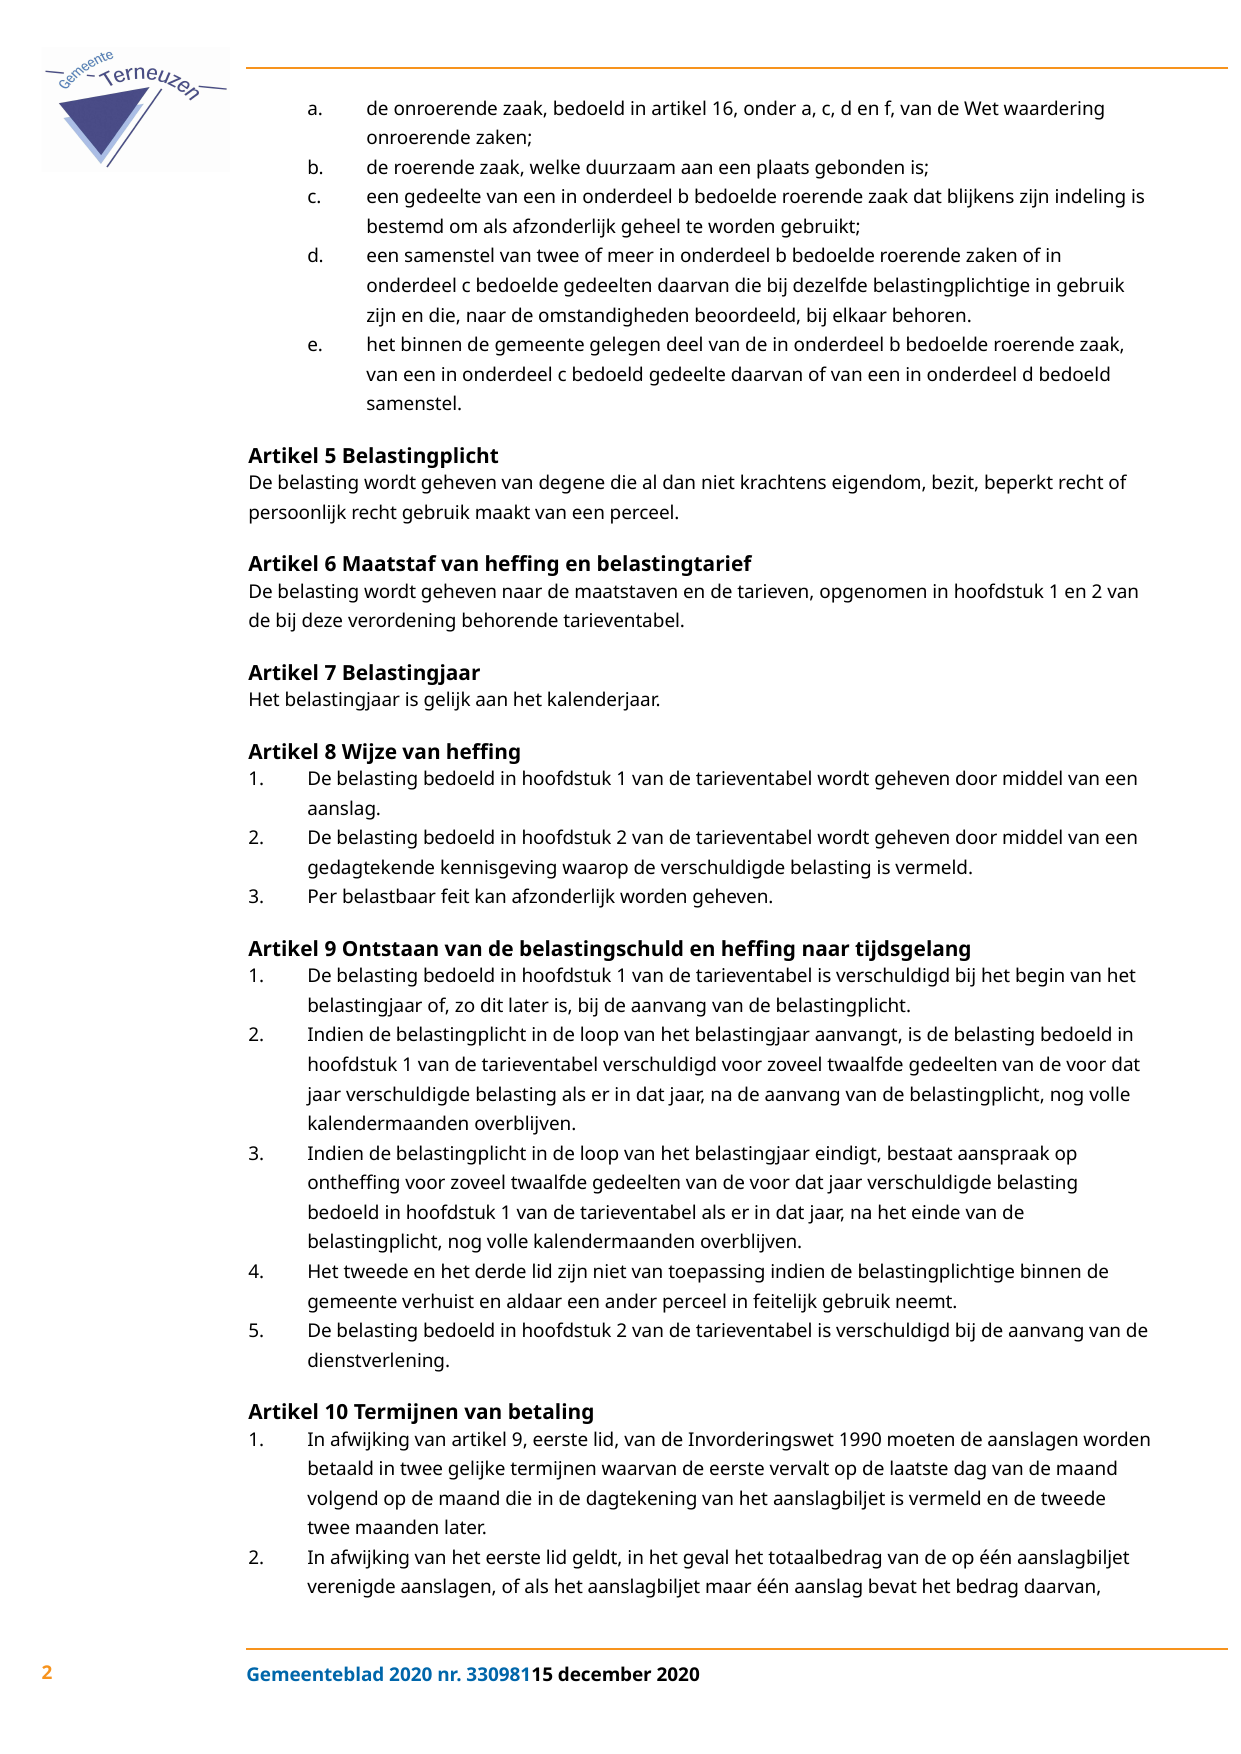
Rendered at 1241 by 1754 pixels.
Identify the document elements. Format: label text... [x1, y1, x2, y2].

list Indien de belastingplicht in de loop van het belastingjaar eindigt, bestaat aanspraak op ontheffing voor zoveel twaalfde gedeelten van de voor dat jaar verschuldigde belasting bedoeld in hoofdstuk 1 van de tarieventabel als er in dat jaar, na het einde van de belastingplicht, nog volle kalendermaanden overblijven. [248, 1140, 1152, 1254]
list een samenstel van twee of meer in onderdeel b bedoelde roerende zaken of in onderdeel c bedoelde gedeelten daarvan die bij dezelfde belastingplichtige in gebruik zijn en die, naar de omstandigheden beoordeeld, bij elkaar behoren. [307, 243, 1152, 328]
text Het belastingjaar is gelijk aan het kalenderjaar. [248, 686, 1152, 712]
list De belasting bedoeld in hoofdstuk 2 van de tarieventabel wordt geheven door middel van een gedagtekende kennisgeving waarop de verschuldigde belasting is vermeld. [248, 824, 1152, 880]
list In afwijking van het eerste lid geldt, in het geval het totaalbedrag van de op één aanslagbiljet verenigde aanslagen, of als het aanslagbiljet maar één aanslag bevat het bedrag daarvan, [248, 1544, 1152, 1599]
list een gedeelte van een in onderdeel b bedoelde roerende zaak dat blijkens zijn indeling is bestemd om als afzonderlijk geheel te worden gebruikt; [307, 183, 1152, 239]
list het binnen de gemeente gelegen deel van de in onderdeel b bedoelde roerende zaak, van een in onderdeel c bedoeld gedeelte daarvan of van een in onderdeel d bedoeld samenstel. [307, 331, 1152, 416]
list De belasting bedoeld in hoofdstuk 1 van de tarieventabel wordt geheven door middel van een aanslag. [248, 765, 1152, 821]
text De belasting wordt geheven van degene die al dan niet krachtens eigendom, bezit, beperkt recht of persoonlijk recht gebruik maakt van een perceel. [248, 469, 1152, 525]
list De belasting bedoeld in hoofdstuk 2 van de tarieventabel is verschuldigd bij de aanvang van de dienstverlening. [248, 1317, 1152, 1373]
list Het tweede en het derde lid zijn niet van toepassing indien de belastingplichtige binnen de gemeente verhuist en aldaar een ander perceel in feitelijk gebruik neemt. [248, 1258, 1152, 1313]
text Artikel 6 Maatstaf van heffing en belastingtarief [248, 549, 1152, 578]
text Artikel 7 Belastingjaar [248, 658, 1152, 686]
text Artikel 9 Ontstaan van de belastingschuld en heffing naar tijdsgelang [248, 934, 1152, 962]
picture [41, 47, 231, 172]
text Artikel 5 Belastingplicht [248, 441, 1152, 469]
list In afwijking van artikel 9, eerste lid, van de Invorderingswet 1990 moeten de aanslagen worden betaald in twee gelijke termijnen waarvan de eerste vervalt op de laatste dag van de maand volgend op de maand die in de dagtekening van het aanslagbiljet is vermeld en de tweede twee maanden later. [248, 1426, 1152, 1540]
text Artikel 8 Wijze van heffing [248, 737, 1152, 765]
list Indien de belastingplicht in de loop van het belastingjaar aanvangt, is de belasting bedoeld in hoofdstuk 1 van de tarieventabel verschuldigd voor zoveel twaalfde gedeelten van de voor dat jaar verschuldigde belasting als er in dat jaar, na de aanvang van de belastingplicht, nog volle kalendermaanden overblijven. [248, 1022, 1152, 1136]
text Artikel 10 Termijnen van betaling [248, 1397, 1152, 1426]
list de roerende zaak, welke duurzaam aan een plaats gebonden is; [307, 154, 1152, 180]
list Per belastbaar feit kan afzonderlijk worden geheven. [248, 883, 1152, 909]
list De belasting bedoeld in hoofdstuk 1 van de tarieventabel is verschuldigd bij het begin van het belastingjaar of, zo dit later is, bij de aanvang van de belastingplicht. [248, 962, 1152, 1018]
text De belasting wordt geheven naar de maatstaven en de tarieven, opgenomen in hoofdstuk 1 en 2 van de bij deze verordening behorende tarieventabel. [248, 578, 1152, 633]
list de onroerende zaak, bedoeld in artikel 16, onder a, c, d en f, van de Wet waardering onroerende zaken; [307, 95, 1152, 150]
